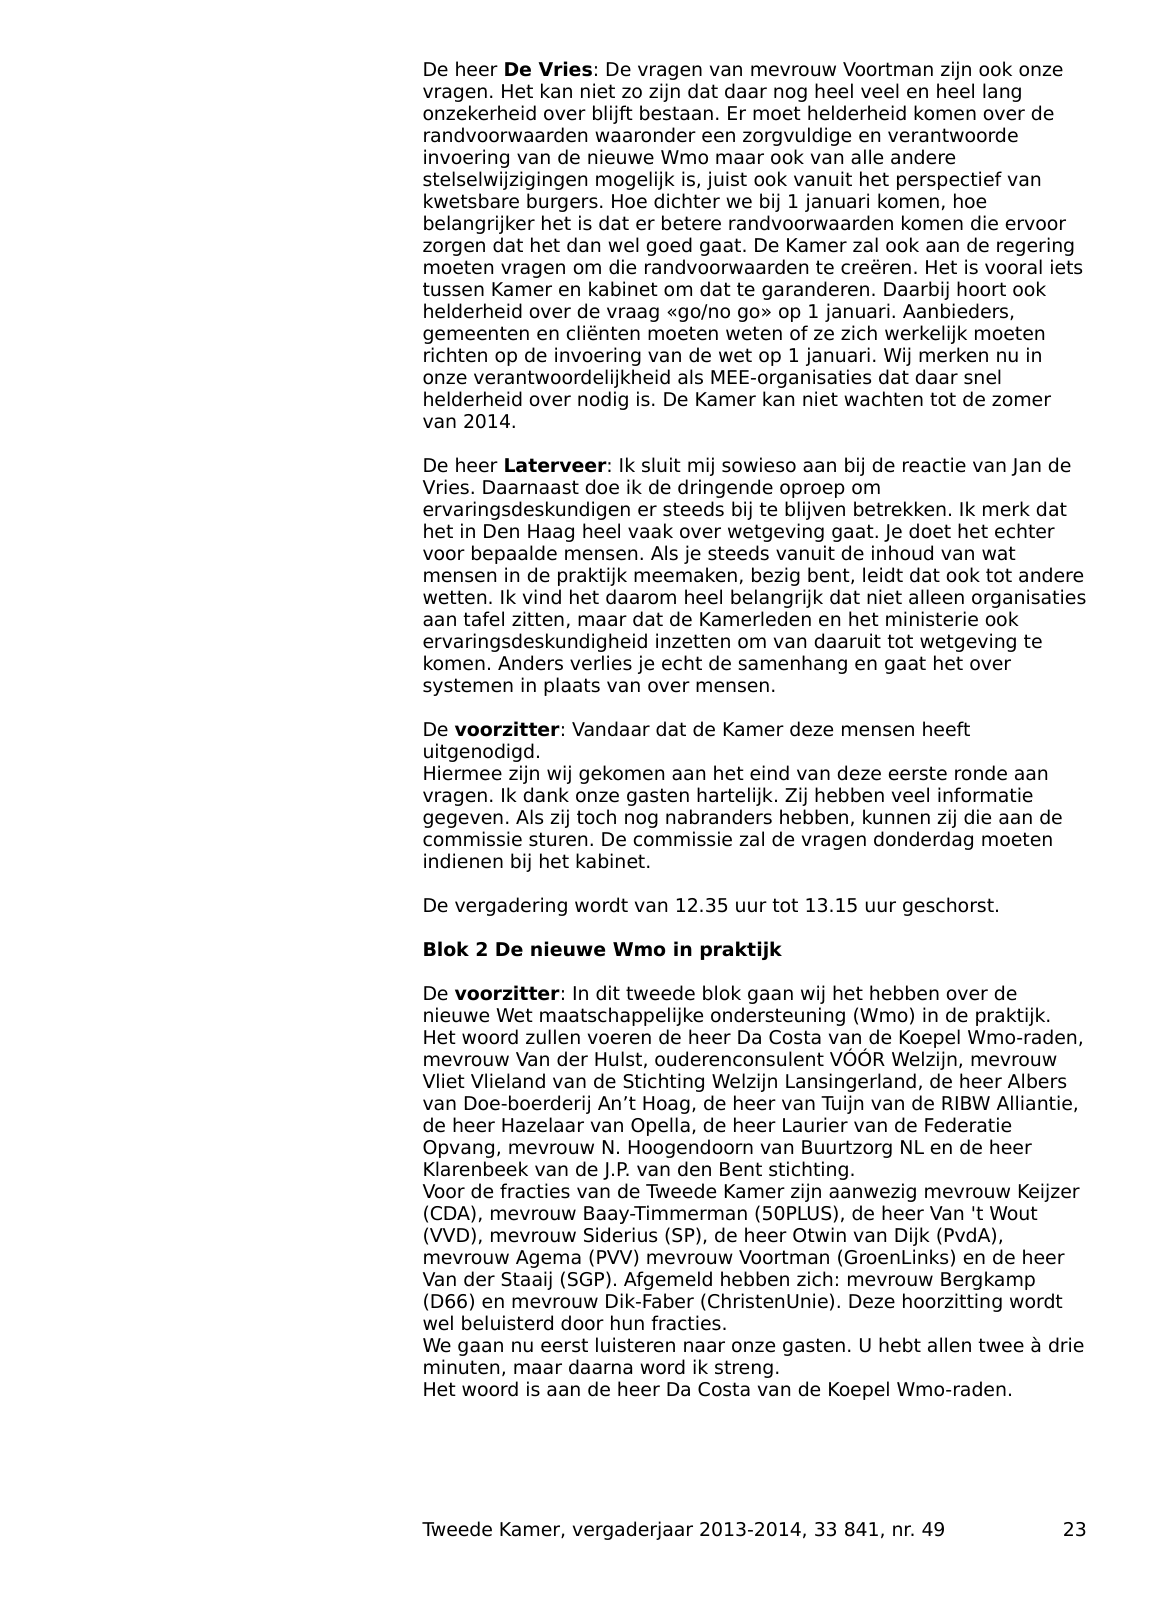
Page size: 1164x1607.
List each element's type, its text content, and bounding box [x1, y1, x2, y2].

subtitle Blok 2 De nieuwe Wmo in praktijk [422, 939, 1087, 961]
text Hiermee zijn wij gekomen aan het eind van deze eerste ronde aan vragen. Ik dank onze gasten hartelijk. Zij hebben veel informatie gegeven. Als zij toch nog nabranders hebben, kunnen zij die aan de commissie sturen. De commissie zal de vragen donderdag moeten indienen bij het kabinet. [422, 763, 1087, 873]
text De vergadering wordt van 12.35 uur tot 13.15 uur geschorst. [422, 895, 1087, 917]
text De heer Laterveer: Ik sluit mij sowieso aan bij de reactie van Jan de Vries. Daarnaast doe ik de dringende oproep om ervaringsdeskundigen er steeds bij te blijven betrekken. Ik merk dat het in Den Haag heel vaak over wetgeving gaat. Je doet het echter voor bepaalde mensen. Als je steeds vanuit de inhoud van wat mensen in de praktijk meemaken, bezig bent, leidt dat ook tot andere wetten. Ik vind het daarom heel belangrijk dat niet alleen organisaties aan tafel zitten, maar dat de Kamerleden en het ministerie ook ervaringsdeskundigheid inzetten om van daaruit tot wetgeving te komen. Anders verlies je echt de samenhang en gaat het over systemen in plaats van over mensen. [422, 455, 1087, 697]
text We gaan nu eerst luisteren naar onze gasten. U hebt allen twee à drie minuten, maar daarna word ik streng. [422, 1335, 1087, 1379]
text Voor de fracties van de Tweede Kamer zijn aanwezig mevrouw Keijzer (CDA), mevrouw Baay-Timmerman (50PLUS), de heer Van 't Wout (VVD), mevrouw Siderius (SP), de heer Otwin van Dijk (PvdA), mevrouw Agema (PVV) mevrouw Voortman (GroenLinks) en de heer Van der Staaij (SGP). Afgemeld hebben zich: mevrouw Bergkamp (D66) en mevrouw Dik-Faber (ChristenUnie). Deze hoorzitting wordt wel beluisterd door hun fracties. [422, 1181, 1087, 1335]
text De voorzitter: In dit tweede blok gaan wij het hebben over de nieuwe Wet maatschappelijke ondersteuning (Wmo) in de praktijk. Het woord zullen voeren de heer Da Costa van de Koepel Wmo-raden, mevrouw Van der Hulst, ouderenconsulent VÓÓR Welzijn, mevrouw Vliet Vlieland van de Stichting Welzijn Lansingerland, de heer Albers van Doe-boerderij An’t Hoag, de heer van Tuijn van de RIBW Alliantie, de heer Hazelaar van Opella, de heer Laurier van de Federatie Opvang, mevrouw N. Hoogendoorn van Buurtzorg NL en de heer Klarenbeek van de J.P. van den Bent stichting. [422, 983, 1087, 1181]
text De heer De Vries: De vragen van mevrouw Voortman zijn ook onze vragen. Het kan niet zo zijn dat daar nog heel veel en heel lang onzekerheid over blijft bestaan. Er moet helderheid komen over de randvoorwaarden waaronder een zorgvuldige en verantwoorde invoering van de nieuwe Wmo maar ook van alle andere stelselwijzigingen mogelijk is, juist ook vanuit het perspectief van kwetsbare burgers. Hoe dichter we bij 1 januari komen, hoe belangrijker het is dat er betere randvoorwaarden komen die ervoor zorgen dat het dan wel goed gaat. De Kamer zal ook aan de regering moeten vragen om die randvoorwaarden te creëren. Het is vooral iets tussen Kamer en kabinet om dat te garanderen. Daarbij hoort ook helderheid over de vraag «go/no go» op 1 januari. Aanbieders, gemeenten en cliënten moeten weten of ze zich werkelijk moeten richten op de invoering van de wet op 1 januari. Wij merken nu in onze verantwoordelijkheid als MEE-organisaties dat daar snel helderheid over nodig is. De Kamer kan niet wachten tot de zomer van 2014. [422, 59, 1087, 433]
text De voorzitter: Vandaar dat de Kamer deze mensen heeft uitgenodigd. [422, 719, 1087, 763]
text Het woord is aan de heer Da Costa van de Koepel Wmo-raden. [422, 1379, 1087, 1401]
